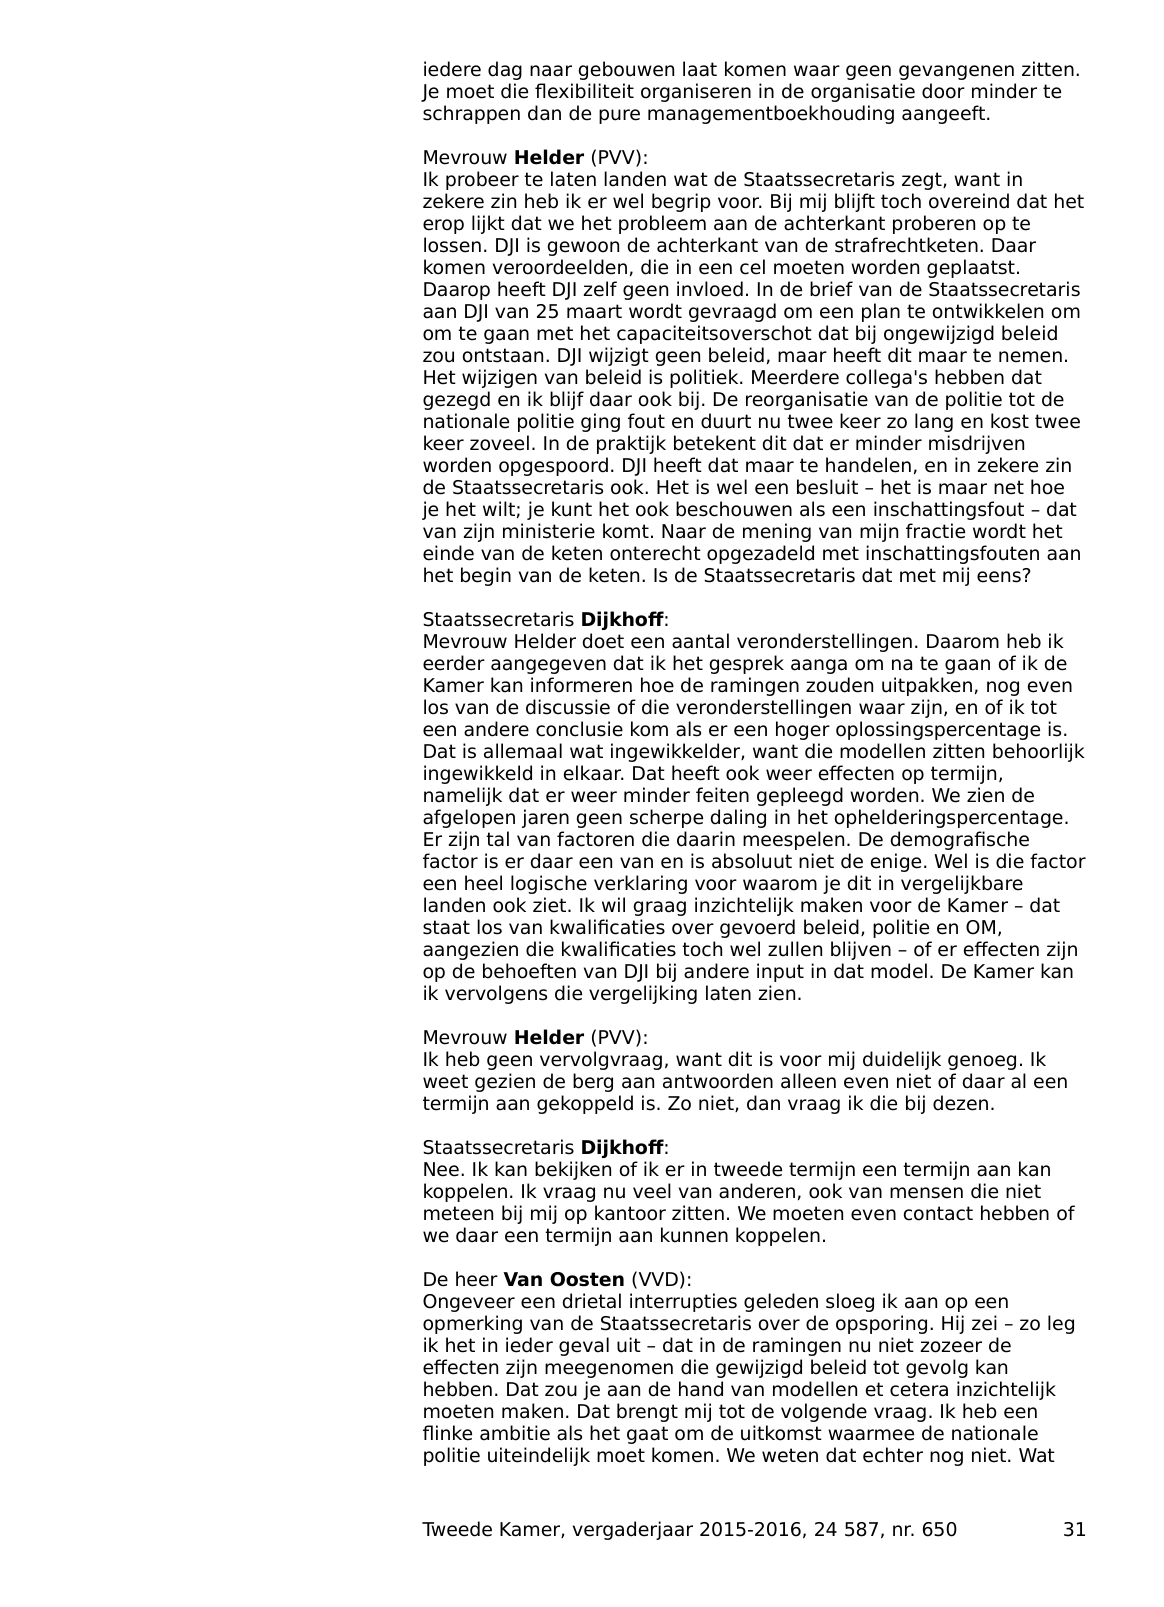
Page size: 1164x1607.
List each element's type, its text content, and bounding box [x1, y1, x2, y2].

text Staatssecretaris Dijkhoff: [422, 609, 1087, 631]
text Nee. Ik kan bekijken of ik er in tweede termijn een termijn aan kan koppelen. Ik vraag nu veel van anderen, ook van mensen die niet meteen bij mij op kantoor zitten. We moeten even contact hebben of we daar een termijn aan kunnen koppelen. [422, 1159, 1087, 1247]
text Ik probeer te laten landen wat de Staatssecretaris zegt, want in zekere zin heb ik er wel begrip voor. Bij mij blijft toch overeind dat het erop lijkt dat we het probleem aan de achterkant proberen op te lossen. DJI is gewoon de achterkant van de strafrechtketen. Daar komen veroordeelden, die in een cel moeten worden geplaatst. Daarop heeft DJI zelf geen invloed. In de brief van de Staatssecretaris aan DJI van 25 maart wordt gevraagd om een plan te ontwikkelen om om te gaan met het capaciteitsoverschot dat bij ongewijzigd beleid zou ontstaan. DJI wijzigt geen beleid, maar heeft dit maar te nemen. Het wijzigen van beleid is politiek. Meerdere collega's hebben dat gezegd en ik blijf daar ook bij. De reorganisatie van de politie tot de nationale politie ging fout en duurt nu twee keer zo lang en kost twee keer zoveel. In de praktijk betekent dit dat er minder misdrijven worden opgespoord. DJI heeft dat maar te handelen, en in zekere zin de Staatssecretaris ook. Het is wel een besluit – het is maar net hoe je het wilt; je kunt het ook beschouwen als een inschattingsfout – dat van zijn ministerie komt. Naar de mening van mijn fractie wordt het einde van de keten onterecht opgezadeld met inschattingsfouten aan het begin van de keten. Is de Staatssecretaris dat met mij eens? [422, 169, 1087, 587]
text iedere dag naar gebouwen laat komen waar geen gevangenen zitten. Je moet die flexibiliteit organiseren in de organisatie door minder te schrappen dan de pure managementboekhouding aangeeft. [422, 59, 1087, 125]
text Ongeveer een drietal interrupties geleden sloeg ik aan op een opmerking van de Staatssecretaris over de opsporing. Hij zei – zo leg ik het in ieder geval uit – dat in de ramingen nu niet zozeer de effecten zijn meegenomen die gewijzigd beleid tot gevolg kan hebben. Dat zou je aan de hand van modellen et cetera inzichtelijk moeten maken. Dat brengt mij tot de volgende vraag. Ik heb een flinke ambitie als het gaat om de uitkomst waarmee de nationale politie uiteindelijk moet komen. We weten dat echter nog niet. Wat [422, 1291, 1087, 1467]
text De heer Van Oosten (VVD): [422, 1269, 1087, 1291]
text Staatssecretaris Dijkhoff: [422, 1137, 1087, 1159]
text Mevrouw Helder doet een aantal veronderstellingen. Daarom heb ik eerder aangegeven dat ik het gesprek aanga om na te gaan of ik de Kamer kan informeren hoe de ramingen zouden uitpakken, nog even los van de discussie of die veronderstellingen waar zijn, en of ik tot een andere conclusie kom als er een hoger oplossingspercentage is. Dat is allemaal wat ingewikkelder, want die modellen zitten behoorlijk ingewikkeld in elkaar. Dat heeft ook weer effecten op termijn, namelijk dat er weer minder feiten gepleegd worden. We zien de afgelopen jaren geen scherpe daling in het ophelderingspercentage. Er zijn tal van factoren die daarin meespelen. De demografische factor is er daar een van en is absoluut niet de enige. Wel is die factor een heel logische verklaring voor waarom je dit in vergelijkbare landen ook ziet. Ik wil graag inzichtelijk maken voor de Kamer – dat staat los van kwalificaties over gevoerd beleid, politie en OM, aangezien die kwalificaties toch wel zullen blijven – of er effecten zijn op de behoeften van DJI bij andere input in dat model. De Kamer kan ik vervolgens die vergelijking laten zien. [422, 631, 1087, 1004]
text Mevrouw Helder (PVV): [422, 147, 1087, 169]
text Mevrouw Helder (PVV): [422, 1027, 1087, 1049]
text Ik heb geen vervolgvraag, want dit is voor mij duidelijk genoeg. Ik weet gezien de berg aan antwoorden alleen even niet of daar al een termijn aan gekoppeld is. Zo niet, dan vraag ik die bij dezen. [422, 1049, 1087, 1115]
